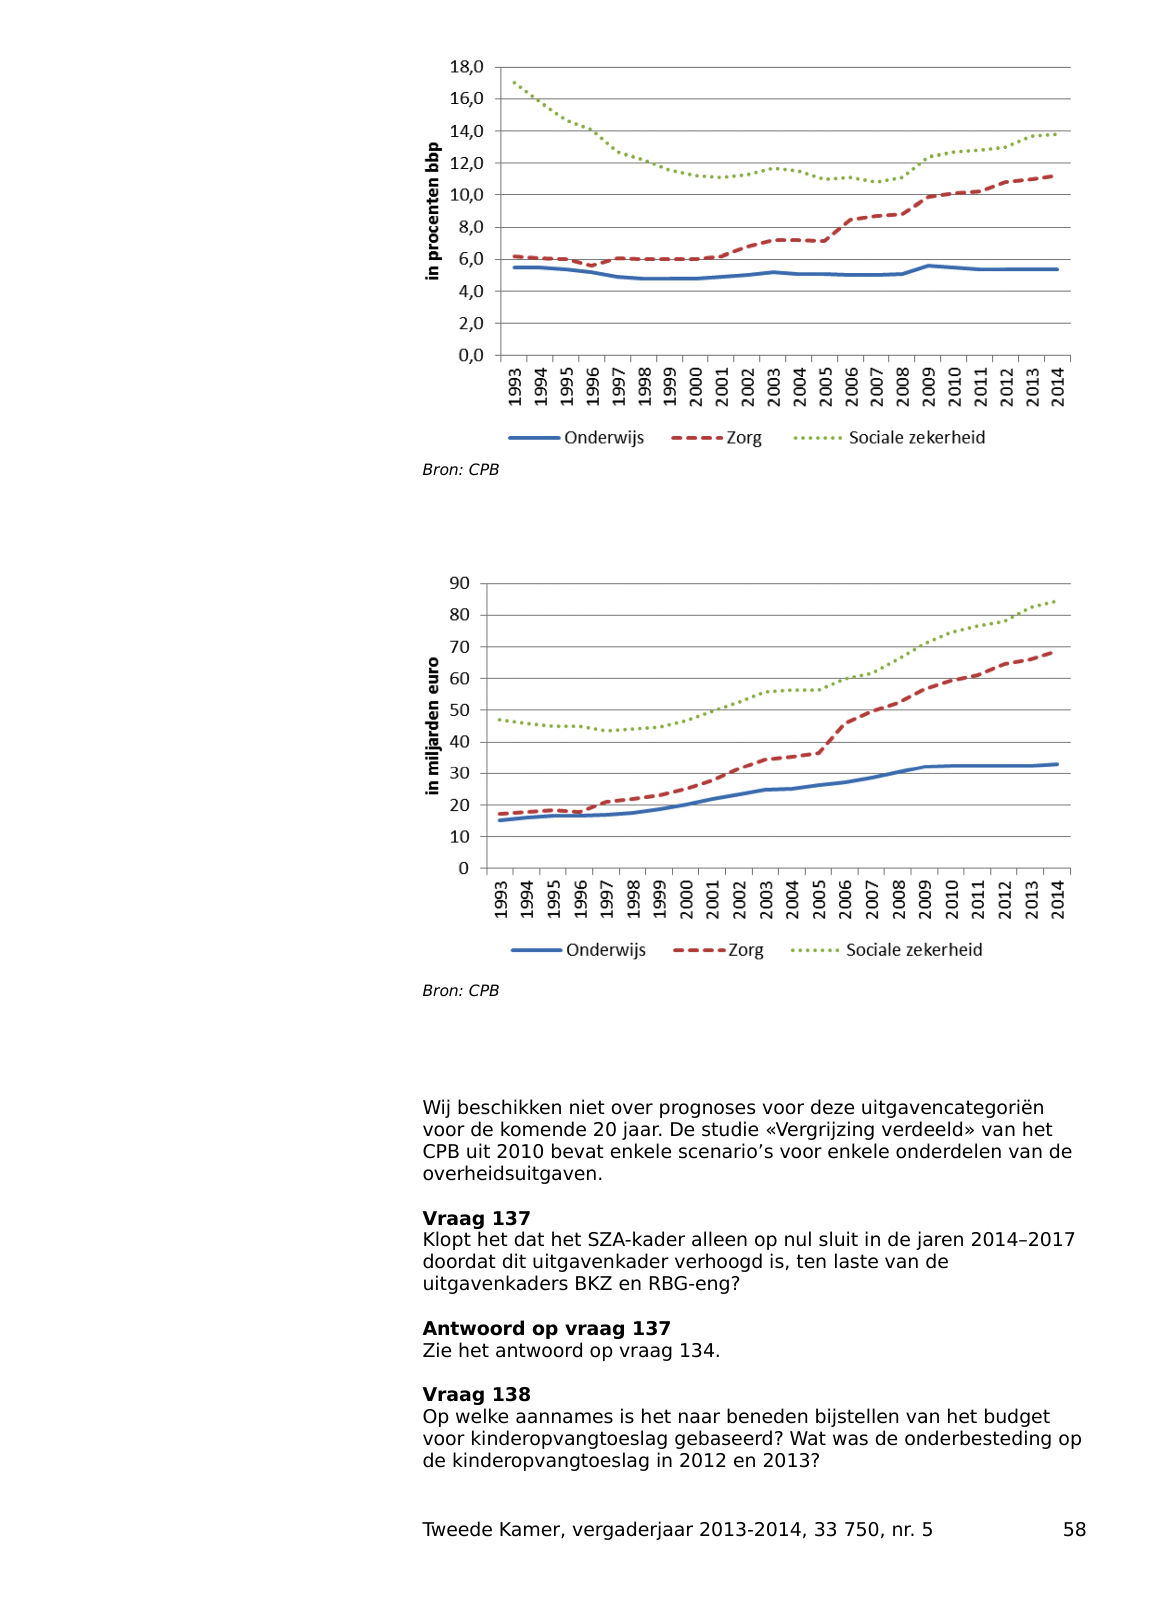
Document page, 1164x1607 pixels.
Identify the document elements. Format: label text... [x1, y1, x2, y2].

text Wij beschikken niet over prognoses voor deze uitgavencategoriën voor de komende 20 jaar. De studie «Vergrijzing verdeeld» van het CPB uit 2010 bevat enkele scenario’s voor enkele onderdelen van de overheidsuitgaven. [422, 1097, 1087, 1185]
picture [422, 576, 1072, 960]
text Antwoord op vraag 137 [422, 1317, 1087, 1339]
text Klopt het dat het SZA-kader alleen op nul sluit in de jaren 2014–2017 doordat dit uitgavenkader verhoogd is, ten laste van de uitgavenkaders BKZ en RBG-eng? [422, 1229, 1087, 1295]
text Zie het antwoord op vraag 134. [422, 1339, 1087, 1361]
text Op welke aannames is het naar beneden bijstellen van het budget voor kinderopvangtoeslag gebaseerd? Wat was de onderbesteding op de kinderopvangtoeslag in 2012 en 2013? [422, 1406, 1087, 1472]
text Vraag 138 [422, 1384, 1087, 1406]
text Vraag 137 [422, 1207, 1087, 1229]
text Bron: CPB [422, 982, 1072, 1000]
picture [422, 59, 1072, 449]
text Bron: CPB [422, 461, 1072, 479]
